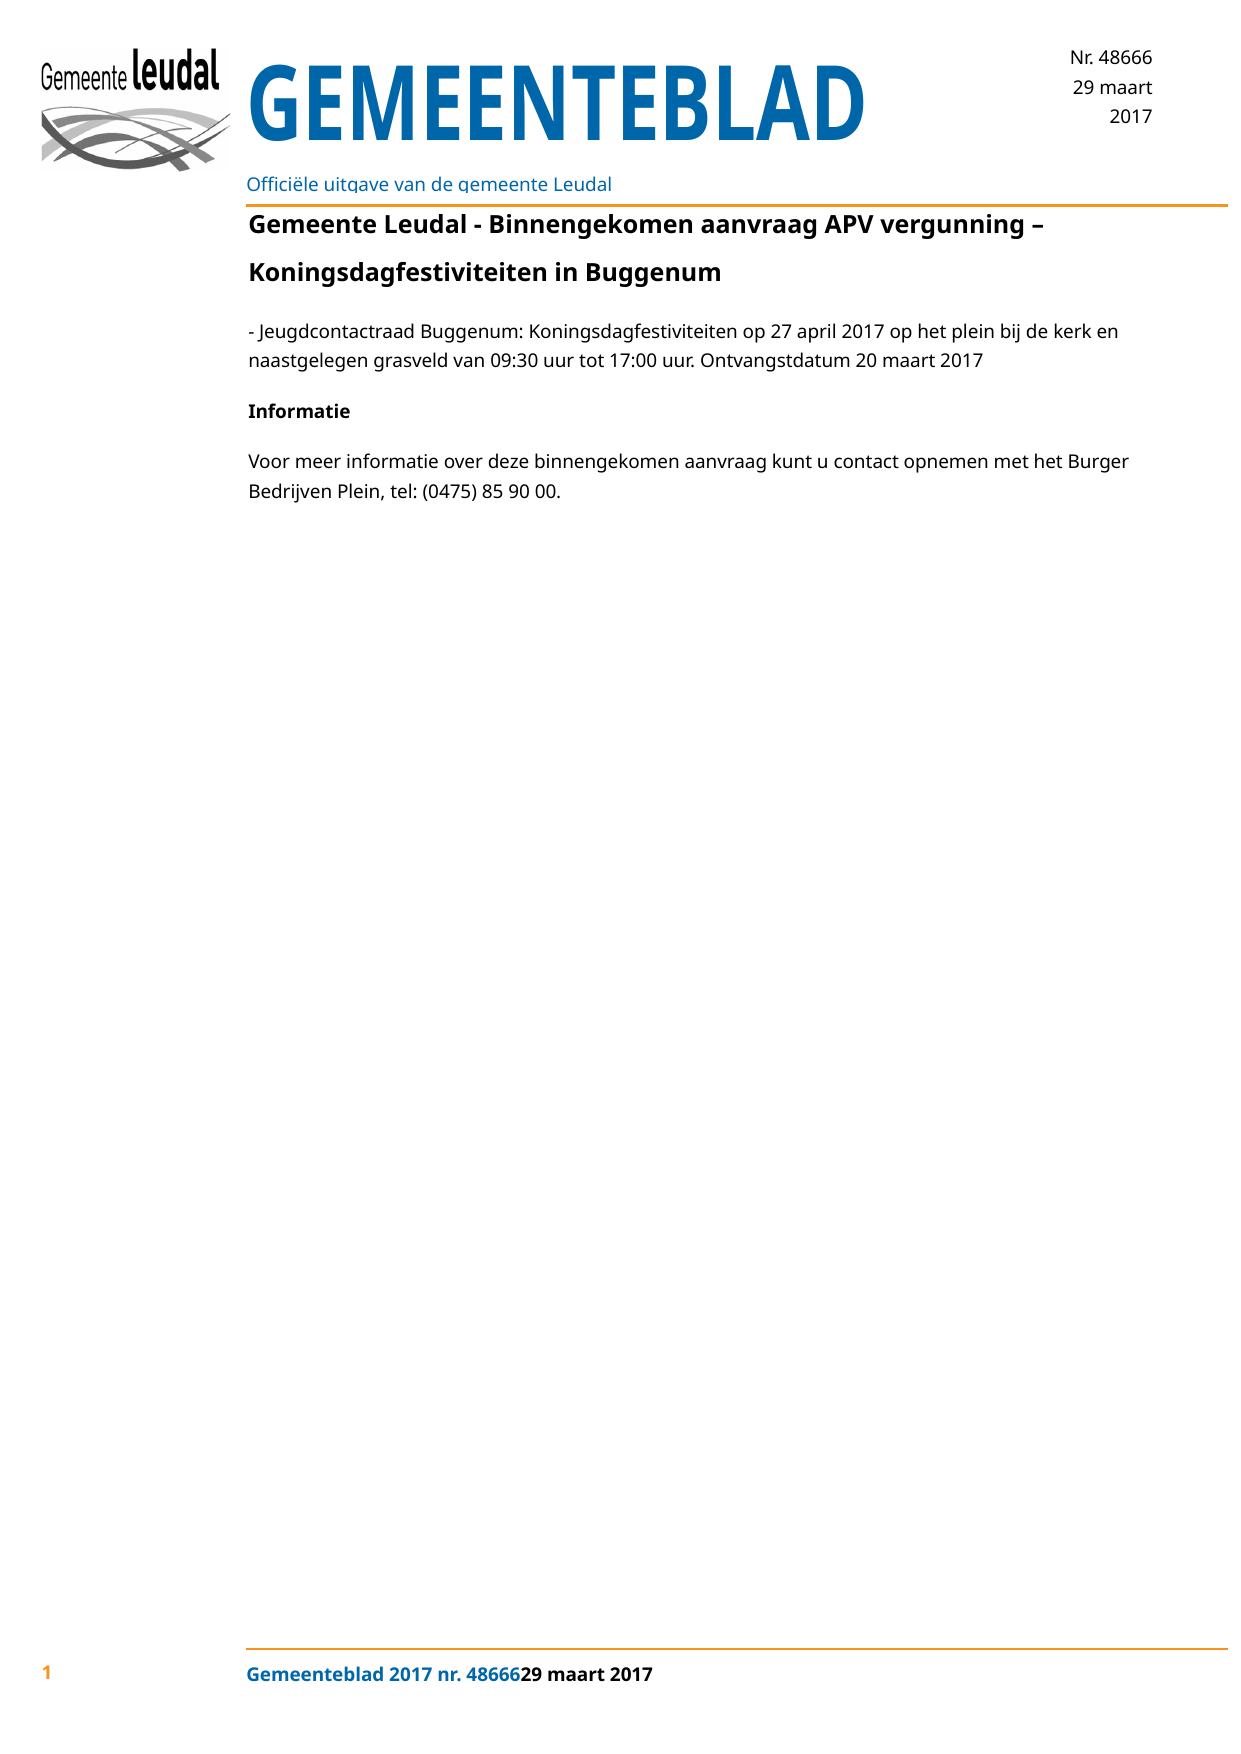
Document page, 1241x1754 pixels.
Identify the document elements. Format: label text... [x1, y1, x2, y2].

text - Jeugdcontactraad Buggenum: Koningsdagfestiviteiten op 27 april 2017 op het plein bij de kerk en naastgelegen grasveld van 09:30 uur tot 17:00 uur. Ontvangstdatum 20 maart 2017 [248, 318, 1152, 373]
text Voor meer informatie over deze binnengekomen aanvraag kunt u contact opnemen met het Burger Bedrijven Plein, tel: (0475) 85 90 00. [248, 448, 1152, 504]
text Gemeente Leudal - Binnengekomen aanvraag APV vergunning – Koningsdagfestiviteiten in Buggenum [248, 207, 1152, 288]
text Informatie [248, 398, 1152, 424]
picture [41, 47, 231, 172]
